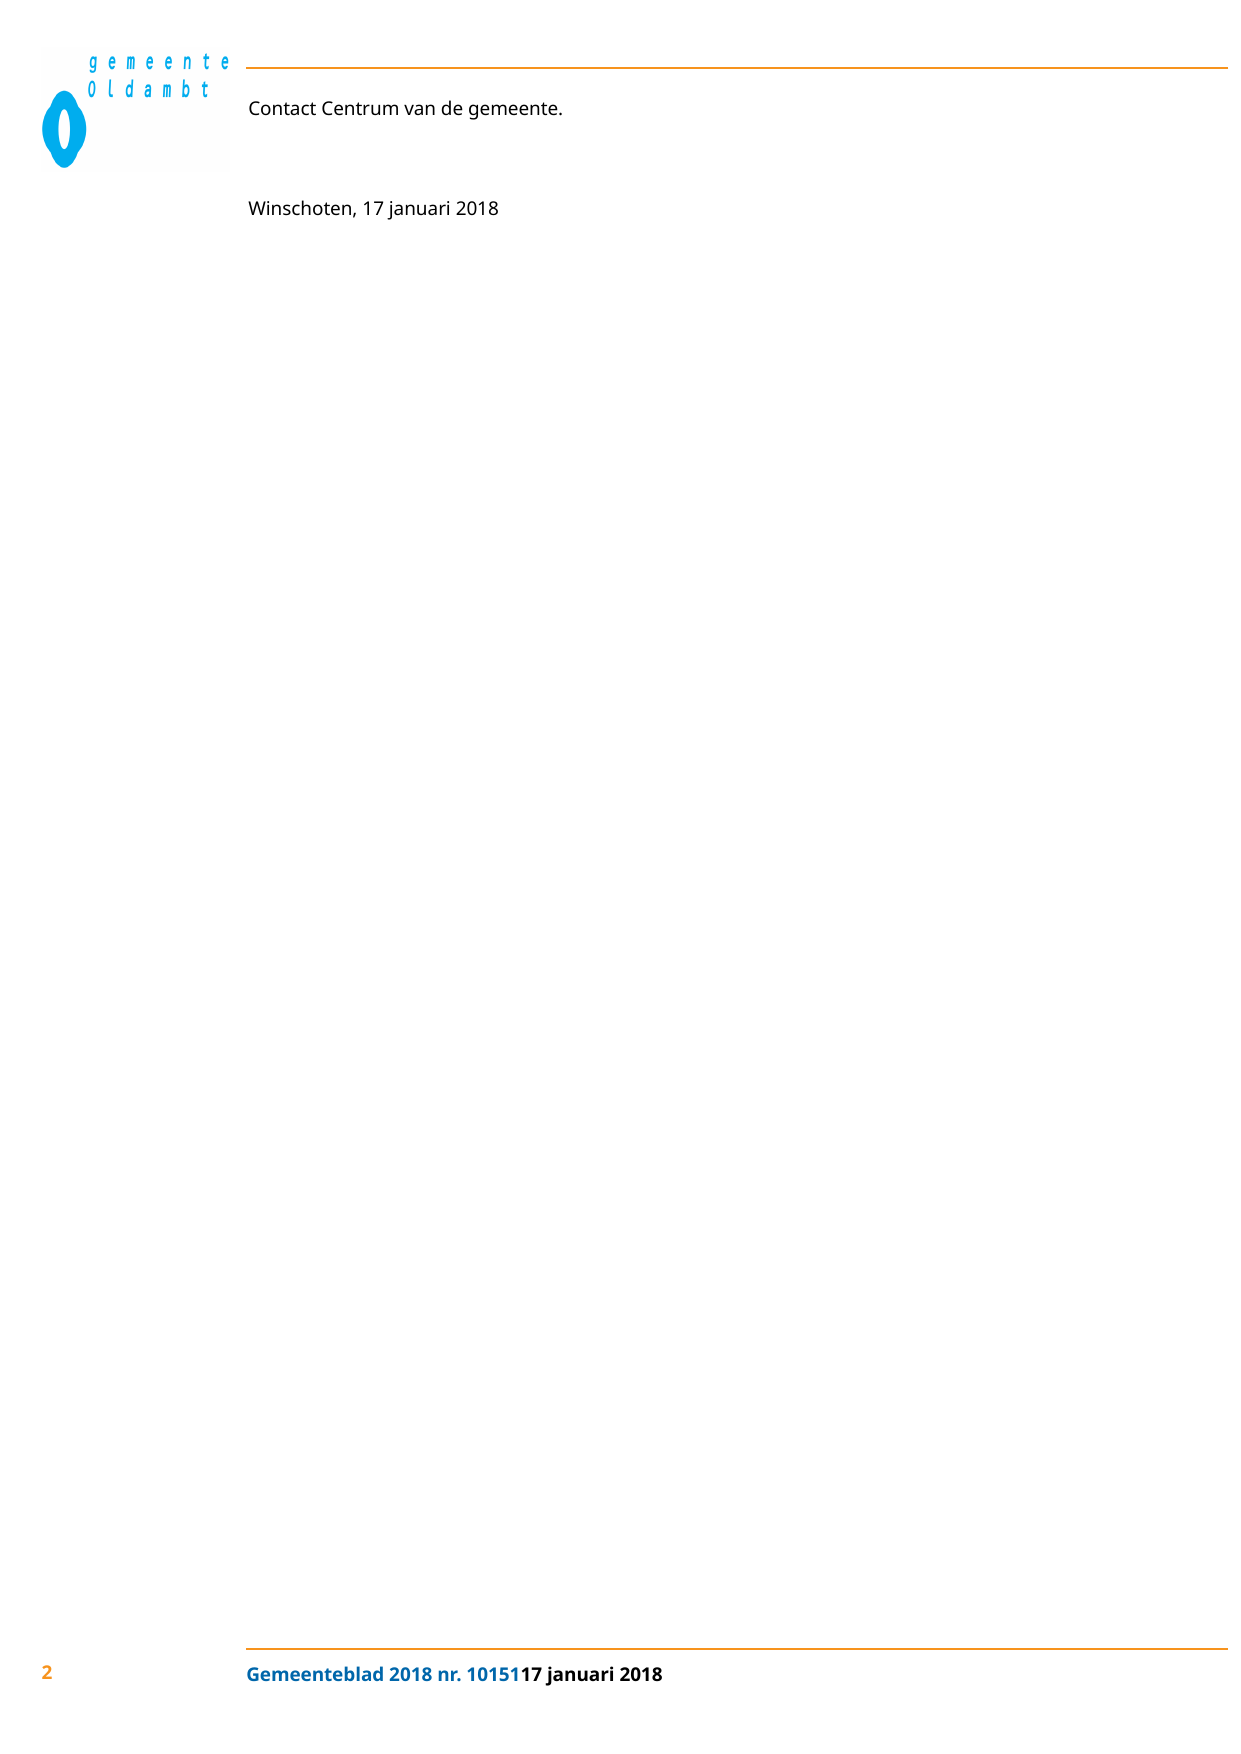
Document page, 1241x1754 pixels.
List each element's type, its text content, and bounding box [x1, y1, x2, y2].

text Contact Centrum van de gemeente. [248, 95, 1152, 121]
picture [41, 47, 231, 172]
text Winschoten, 17 januari 2018 [248, 196, 1152, 221]
